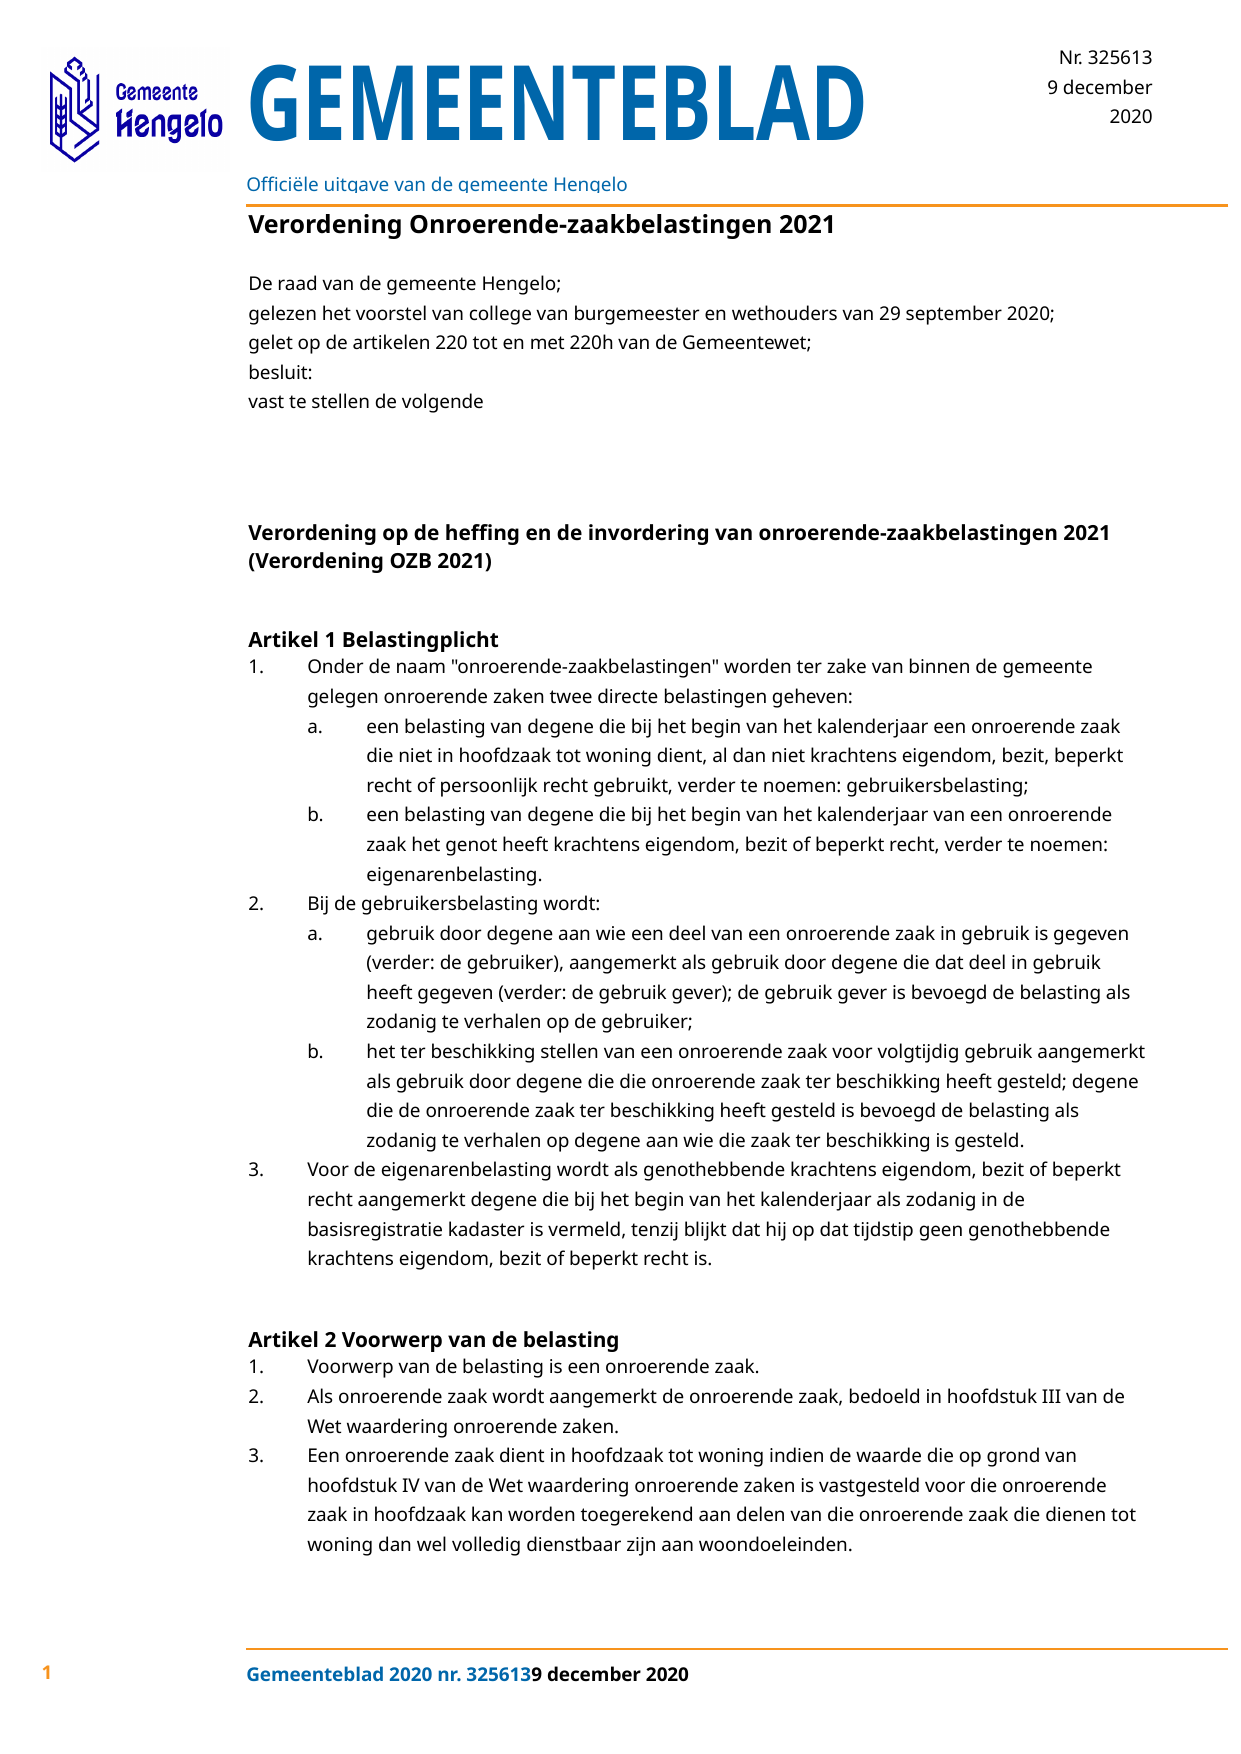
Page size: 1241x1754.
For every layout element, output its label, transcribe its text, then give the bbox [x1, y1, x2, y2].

list gebruik door degene aan wie een deel van een onroerende zaak in gebruik is gegeven (verder: de gebruiker), aangemerkt als gebruik door degene die dat deel in gebruik heeft gegeven (verder: de gebruik gever); de gebruik gever is bevoegd de belasting als zodanig te verhalen op de gebruiker; [307, 920, 1152, 1034]
list een belasting van degene die bij het begin van het kalenderjaar een onroerende zaak die niet in hoofdzaak tot woning dient, al dan niet krachtens eigendom, bezit, beperkt recht of persoonlijk recht gebruikt, verder te noemen: gebruikersbelasting; [307, 713, 1152, 798]
text Verordening Onroerende-zaakbelastingen 2021 [248, 207, 1152, 241]
text De raad van de gemeente Hengelo; [248, 270, 1152, 296]
list Een onroerende zaak dient in hoofdzaak tot woning indien de waarde die op grond van hoofdstuk IV van de Wet waardering onroerende zaken is vastgesteld voor die onroerende zaak in hoofdzaak kan worden toegerekend aan delen van die onroerende zaak die dienen tot woning dan wel volledig dienstbaar zijn aan woondoeleinden. [248, 1442, 1152, 1557]
list het ter beschikking stellen van een onroerende zaak voor volgtijdig gebruik aangemerkt als gebruik door degene die die onroerende zaak ter beschikking heeft gesteld; degene die de onroerende zaak ter beschikking heeft gesteld is bevoegd de belasting als zodanig te verhalen op degene aan wie die zaak ter beschikking is gesteld. [307, 1038, 1152, 1153]
list Onder de naam "onroerende-zaakbelastingen" worden ter zake van binnen de gemeente gelegen onroerende zaken twee directe belastingen geheven: [248, 654, 1152, 709]
list Voorwerp van de belasting is een onroerende zaak. [248, 1354, 1152, 1379]
list Als onroerende zaak wordt aangemerkt de onroerende zaak, bedoeld in hoofdstuk III van de Wet waardering onroerende zaken. [248, 1383, 1152, 1439]
text Verordening op de heffing en de invordering van onroerende-zaakbelastingen 2021 (Verordening OZB 2021) [248, 518, 1152, 575]
text gelezen het voorstel van college van burgemeester en wethouders van 29 september 2020; [248, 300, 1152, 326]
text Artikel 2 Voorwerp van de belasting [248, 1325, 1152, 1354]
text besluit: [248, 359, 1152, 385]
list een belasting van degene die bij het begin van het kalenderjaar van een onroerende zaak het genot heeft krachtens eigendom, bezit of beperkt recht, verder te noemen: eigenarenbelasting. [307, 802, 1152, 886]
text vast te stellen de volgende [248, 389, 1152, 414]
text gelet op de artikelen 220 tot en met 220h van de Gemeentewet; [248, 329, 1152, 355]
text Artikel 1 Belastingplicht [248, 625, 1152, 654]
picture [41, 47, 231, 172]
list Voor de eigenarenbelasting wordt als genothebbende krachtens eigendom, bezit of beperkt recht aangemerkt degene die bij het begin van het kalenderjaar als zodanig in de basisregistratie kadaster is vermeld, tenzij blijkt dat hij op dat tijdstip geen genothebbende krachtens eigendom, bezit of beperkt recht is. [248, 1157, 1152, 1271]
list Bij de gebruikersbelasting wordt: [248, 890, 1152, 916]
